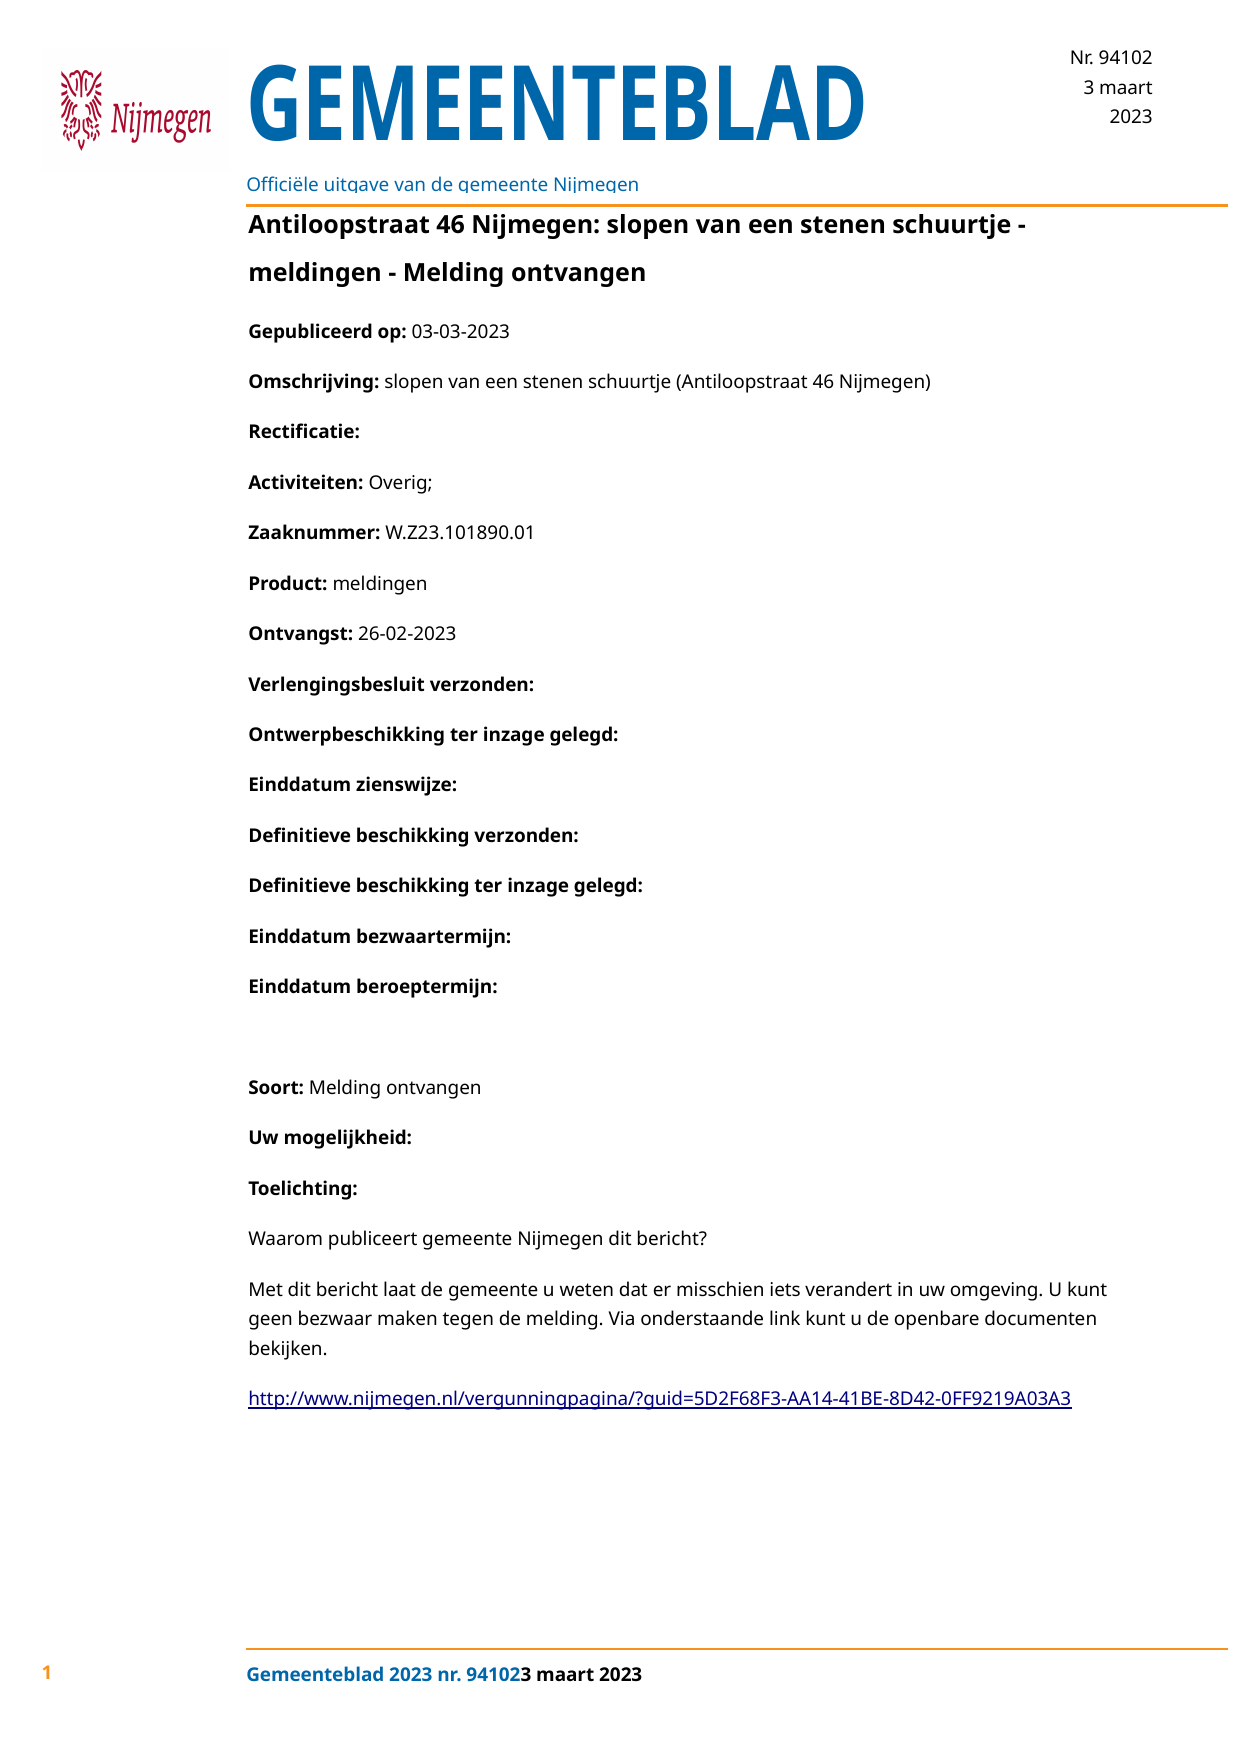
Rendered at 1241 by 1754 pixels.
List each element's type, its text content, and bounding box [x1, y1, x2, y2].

text Waarom publiceert gemeente Nijmegen dit bericht? [248, 1225, 1152, 1251]
text Definitieve beschikking ter inzage gelegd: [248, 872, 1152, 898]
text Verlengingsbesluit verzonden: [248, 671, 1152, 697]
picture [41, 47, 231, 172]
text Gepubliceerd op: 03-03-2023 [248, 318, 1152, 344]
text Einddatum bezwaartermijn: [248, 923, 1152, 949]
text Omschrijving: slopen van een stenen schuurtje (Antiloopstraat 46 Nijmegen) [248, 368, 1152, 394]
text Ontvangst: 26-02-2023 [248, 620, 1152, 646]
text Einddatum beroeptermijn: [248, 973, 1152, 999]
text Uw mogelijkheid: [248, 1124, 1152, 1150]
text Toelichting: [248, 1175, 1152, 1201]
text http://www.nijmegen.nl/vergunningpagina/?guid=5D2F68F3-AA14-41BE-8D42-0FF9219A03A3 [248, 1385, 1152, 1411]
text Soort: Melding ontvangen [248, 1074, 1152, 1100]
text Ontwerpbeschikking ter inzage gelegd: [248, 721, 1152, 747]
text Einddatum zienswijze: [248, 772, 1152, 797]
text Antiloopstraat 46 Nijmegen: slopen van een stenen schuurtje - meldingen - Melding ontvangen [248, 207, 1152, 288]
text Activiteiten: Overig; [248, 469, 1152, 495]
text Met dit bericht laat de gemeente u weten dat er misschien iets verandert in uw omgeving. U kunt geen bezwaar maken tegen de melding. Via onderstaande link kunt u de openbare documenten bekijken. [248, 1276, 1152, 1361]
text Product: meldingen [248, 570, 1152, 596]
text Zaaknummer: W.Z23.101890.01 [248, 519, 1152, 545]
text Rectificatie: [248, 419, 1152, 444]
text Definitieve beschikking verzonden: [248, 822, 1152, 848]
